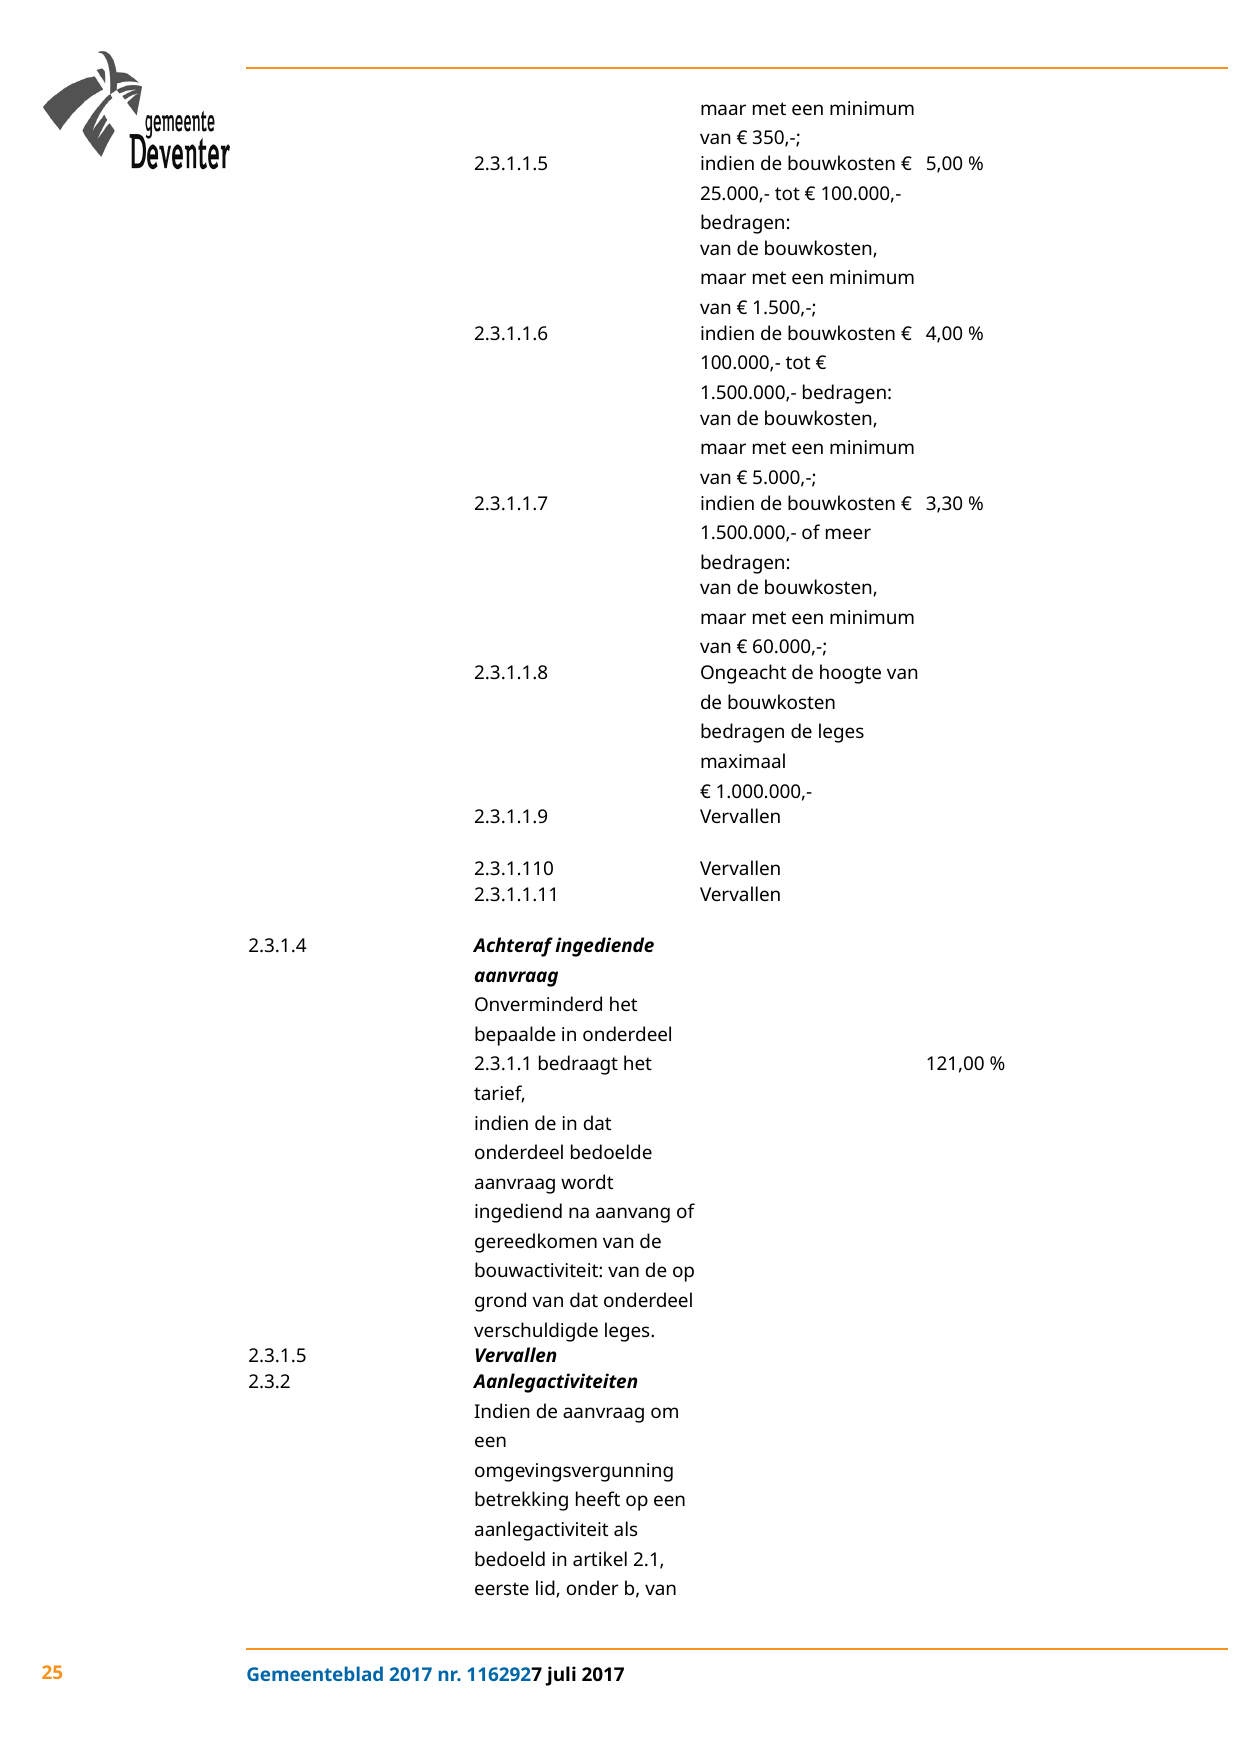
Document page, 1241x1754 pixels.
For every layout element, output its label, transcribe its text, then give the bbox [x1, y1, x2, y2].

table_cell Aanlegactiviteiten Indien de aanvraag om een omgevingsvergunning betrekking heeft op een aanlegactiviteit als bedoeld in artikel 2.1, eerste lid, onder b, van [474, 1368, 700, 1601]
picture [41, 47, 231, 172]
table_cell 2.3.1.1.11 [474, 881, 700, 906]
table_cell Vervallen [700, 855, 926, 881]
table_cell van de bouwkosten, maar met een minimum van € 1.500,-; [700, 235, 926, 320]
table_cell Vervallen [700, 804, 926, 829]
table_cell [926, 575, 1152, 659]
table_cell [248, 855, 474, 881]
table_cell [474, 235, 700, 320]
table_cell 4,00 % [926, 320, 1152, 405]
table_cell [474, 95, 700, 150]
table_cell Vervallen [700, 881, 926, 906]
table_cell 2.3.1.110 [474, 855, 700, 881]
table_cell [248, 490, 474, 574]
table_cell [248, 320, 474, 405]
table_cell [926, 235, 1152, 320]
table_cell [926, 804, 1152, 829]
table_cell [926, 855, 1152, 881]
table_cell [926, 1368, 1152, 1601]
table_cell maar met een minimum van € 350,-; [700, 95, 926, 150]
table_cell [926, 906, 1152, 932]
table_cell [474, 575, 700, 659]
table_cell [474, 405, 700, 490]
table_cell indien de bouwkosten € 1.500.000,- of meer bedragen: [700, 490, 926, 574]
table_cell [248, 95, 474, 150]
table_cell 2.3.1.1.9 [474, 804, 700, 829]
table_cell Vervallen [474, 1343, 700, 1368]
table_cell 2.3.2 [248, 1368, 474, 1601]
table_cell [248, 804, 474, 829]
table_cell [700, 906, 926, 932]
table_cell [926, 405, 1152, 490]
table_cell 2.3.1.1.5 [474, 150, 700, 235]
table_cell Achteraf ingediende aanvraag Onverminderd het bepaalde in onderdeel 2.3.1.1 bedraagt het tarief, indien de in dat onderdeel bedoelde aanvraag wordt ingediend na aanvang of gereedkomen van de bouwactiviteit: van de op grond van dat onderdeel verschuldigde leges. [474, 932, 700, 1342]
table_cell 3,30 % [926, 490, 1152, 574]
table_cell [926, 829, 1152, 855]
table_cell [700, 1343, 926, 1368]
table_cell [248, 150, 474, 235]
table_cell [700, 1368, 926, 1601]
table_cell 2.3.1.4 [248, 932, 474, 1342]
table_cell 121,00 % [926, 932, 1152, 1342]
table_cell [474, 906, 700, 932]
table_cell [474, 829, 700, 855]
table_cell [926, 660, 1152, 803]
table_cell [926, 95, 1152, 150]
table_cell [248, 405, 474, 490]
table_cell [926, 881, 1152, 906]
table_cell 2.3.1.5 [248, 1343, 474, 1368]
table_cell 2.3.1.1.7 [474, 490, 700, 574]
table_cell [700, 829, 926, 855]
table_cell [248, 829, 474, 855]
table_cell [926, 1343, 1152, 1368]
table_cell 2.3.1.1.6 [474, 320, 700, 405]
table_cell van de bouwkosten, maar met een minimum van € 60.000,-; [700, 575, 926, 659]
table_cell Ongeacht de hoogte van de bouwkosten bedragen de leges maximaal € 1.000.000,- [700, 660, 926, 803]
table_cell [248, 881, 474, 906]
table_cell [700, 932, 926, 1342]
table_cell van de bouwkosten, maar met een minimum van € 5.000,-; [700, 405, 926, 490]
table_cell indien de bouwkosten € 100.000,- tot € 1.500.000,- bedragen: [700, 320, 926, 405]
table_cell [248, 660, 474, 803]
table_cell 5,00 % [926, 150, 1152, 235]
table_cell 2.3.1.1.8 [474, 660, 700, 803]
table_cell indien de bouwkosten € 25.000,- tot € 100.000,- bedragen: [700, 150, 926, 235]
table_cell [248, 235, 474, 320]
table_cell [248, 575, 474, 659]
table_cell [248, 906, 474, 932]
